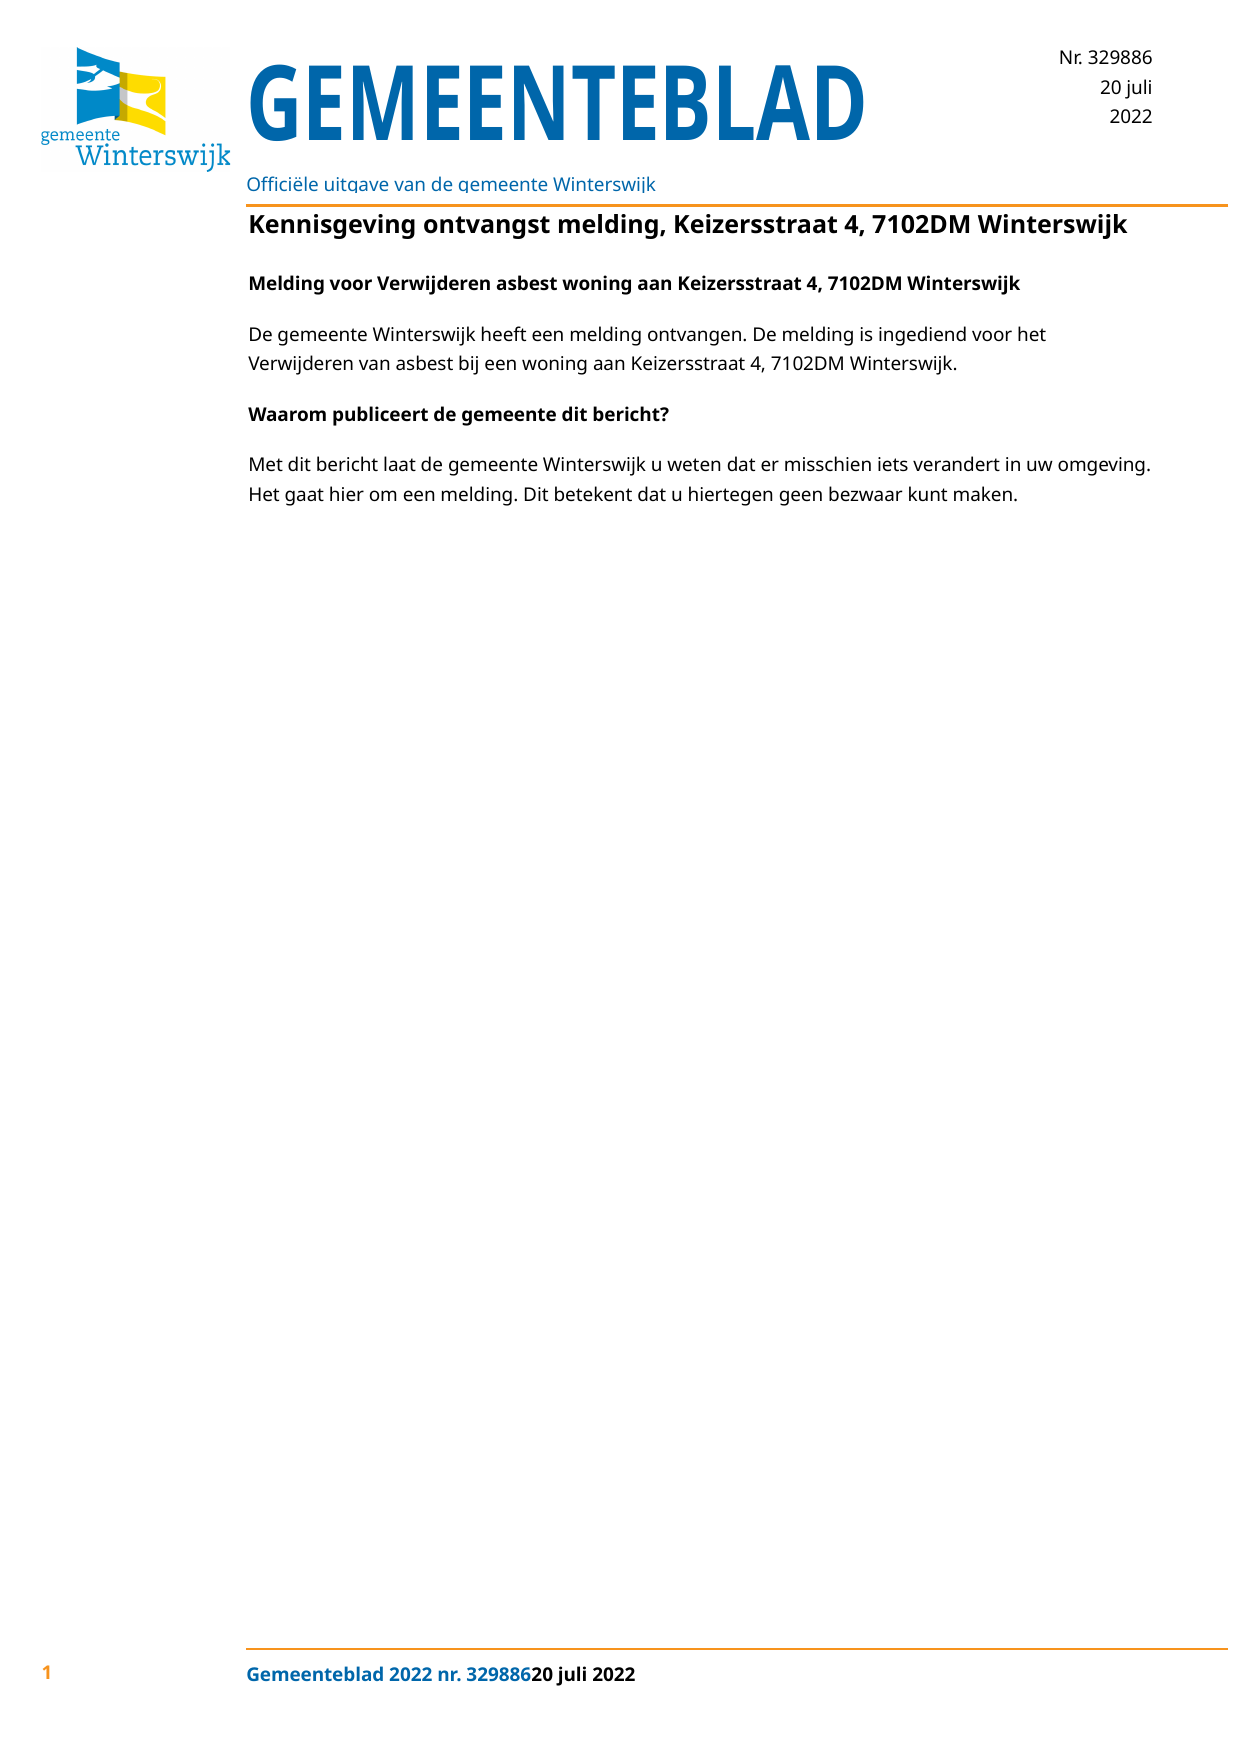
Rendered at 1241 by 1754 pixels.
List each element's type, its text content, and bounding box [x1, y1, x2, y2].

picture [225, 153, 231, 162]
text Melding voor Verwijderen asbest woning aan Keizersstraat 4, 7102DM Winterswijk [248, 270, 1152, 296]
text Met dit bericht laat de gemeente Winterswijk u weten dat er misschien iets verandert in uw omgeving. Het gaat hier om een melding. Dit betekent dat u hiertegen geen bezwaar kunt maken. [248, 451, 1152, 506]
text De gemeente Winterswijk heeft een melding ontvangen. De melding is ingediend voor het Verwijderen van asbest bij een woning aan Keizersstraat 4, 7102DM Winterswijk. [248, 321, 1152, 376]
text Waarom publiceert de gemeente dit bericht? [248, 401, 1152, 426]
text Kennisgeving ontvangst melding, Keizersstraat 4, 7102DM Winterswijk [248, 207, 1152, 241]
picture [41, 47, 231, 172]
